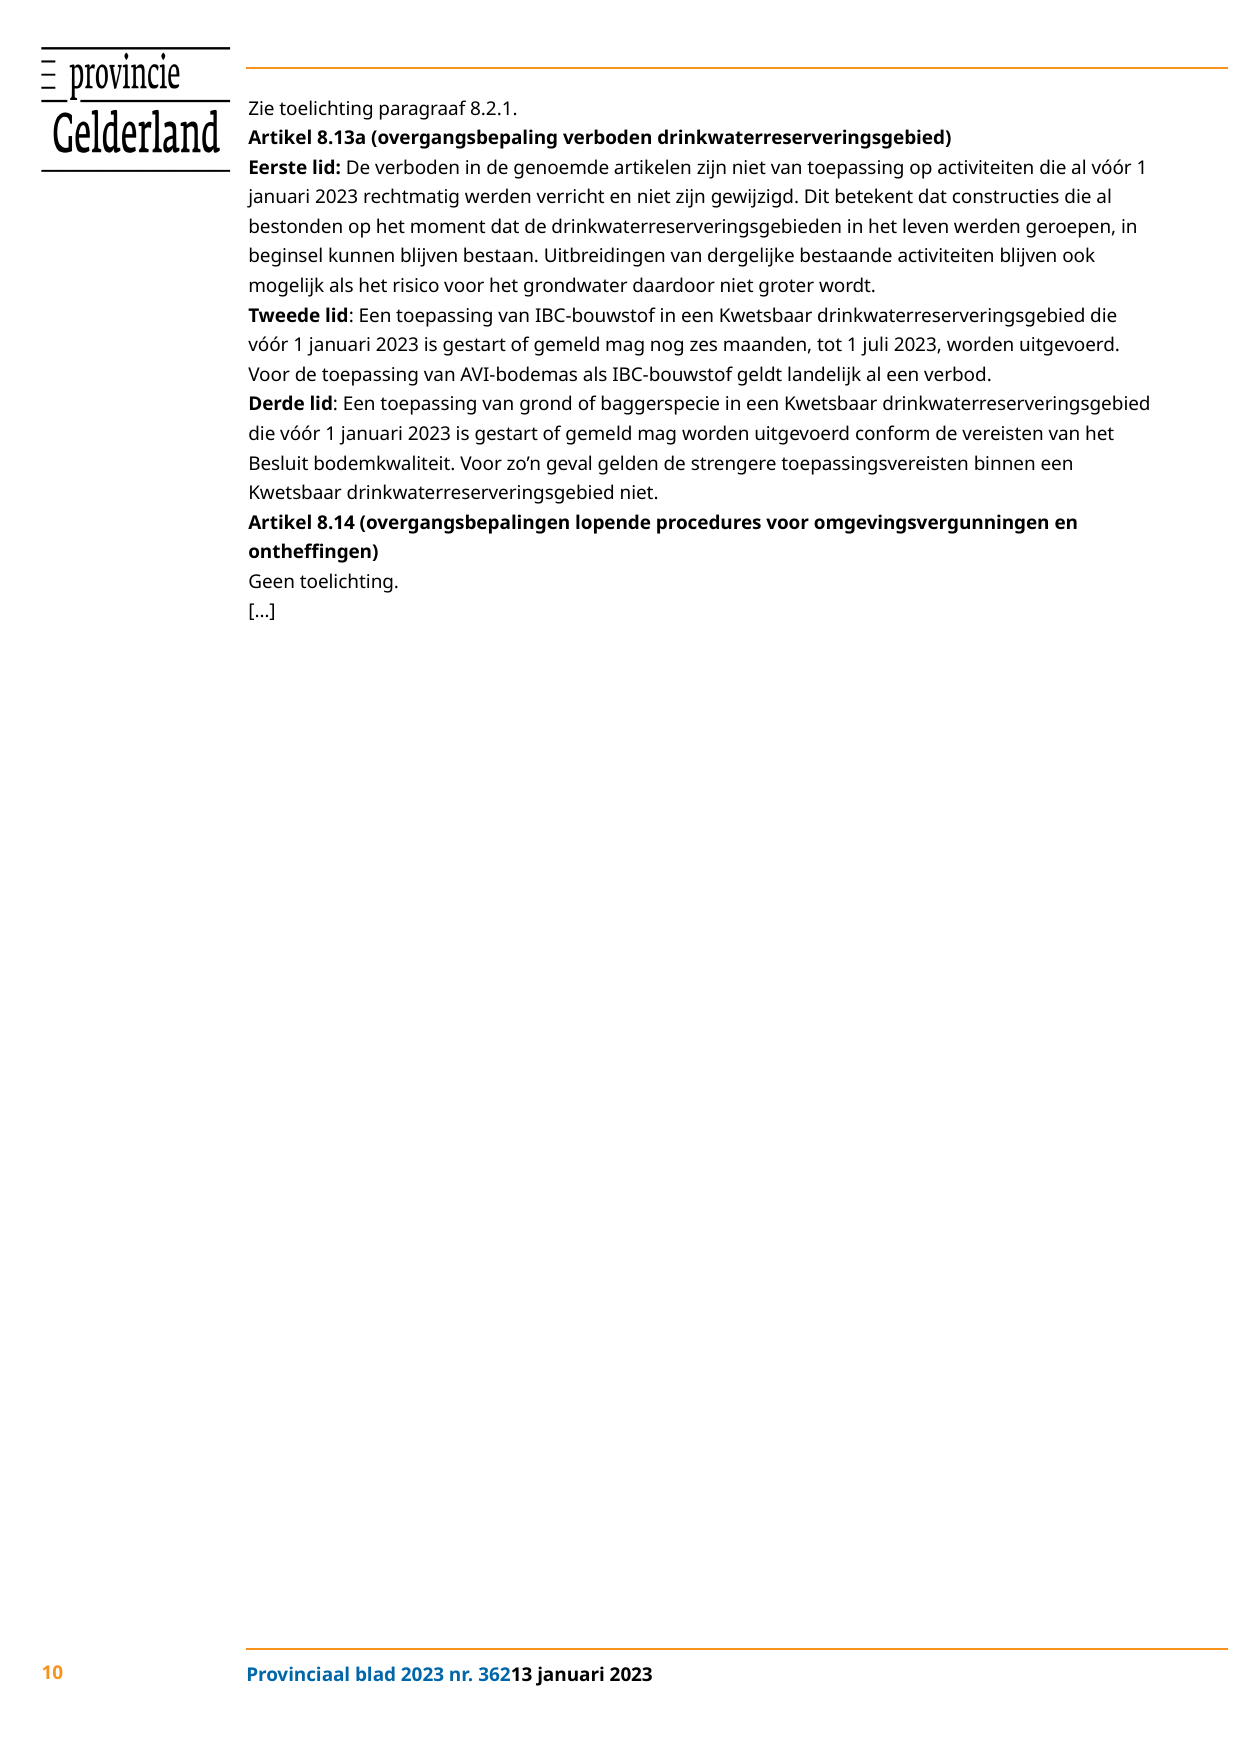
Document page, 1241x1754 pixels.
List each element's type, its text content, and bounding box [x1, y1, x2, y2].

picture [41, 47, 231, 172]
text Tweede lid: Een toepassing van IBC-bouwstof in een Kwetsbaar drinkwaterreserveringsgebied die vóór 1 januari 2023 is gestart of gemeld mag nog zes maanden, tot 1 juli 2023, worden uitgevoerd. Voor de toepassing van AVI-bodemas als IBC-bouwstof geldt landelijk al een verbod. [248, 302, 1152, 387]
text […] [248, 598, 1152, 623]
text Artikel 8.13a (overgangsbepaling verboden drinkwaterreserveringsgebied) [248, 124, 1152, 150]
text Zie toelichting paragraaf 8.2.1. [248, 95, 1152, 121]
text Eerste lid: De verboden in de genoemde artikelen zijn niet van toepassing op activiteiten die al vóór 1 januari 2023 rechtmatig werden verricht en niet zijn gewijzigd. Dit betekent dat constructies die al bestonden op het moment dat de drinkwaterreserveringsgebieden in het leven werden geroepen, in beginsel kunnen blijven bestaan. Uitbreidingen van dergelijke bestaande activiteiten blijven ook mogelijk als het risico voor het grondwater daardoor niet groter wordt. [248, 154, 1152, 298]
text Geen toelichting. [248, 568, 1152, 594]
text Artikel 8.14 (overgangsbepalingen lopende procedures voor omgevingsvergunningen en ontheffingen) [248, 509, 1152, 564]
text Derde lid: Een toepassing van grond of baggerspecie in een Kwetsbaar drinkwaterreserveringsgebied die vóór 1 januari 2023 is gestart of gemeld mag worden uitgevoerd conform de vereisten van het Besluit bodemkwaliteit. Voor zo’n geval gelden de strengere toepassingsvereisten binnen een Kwetsbaar drinkwaterreserveringsgebied niet. [248, 391, 1152, 505]
